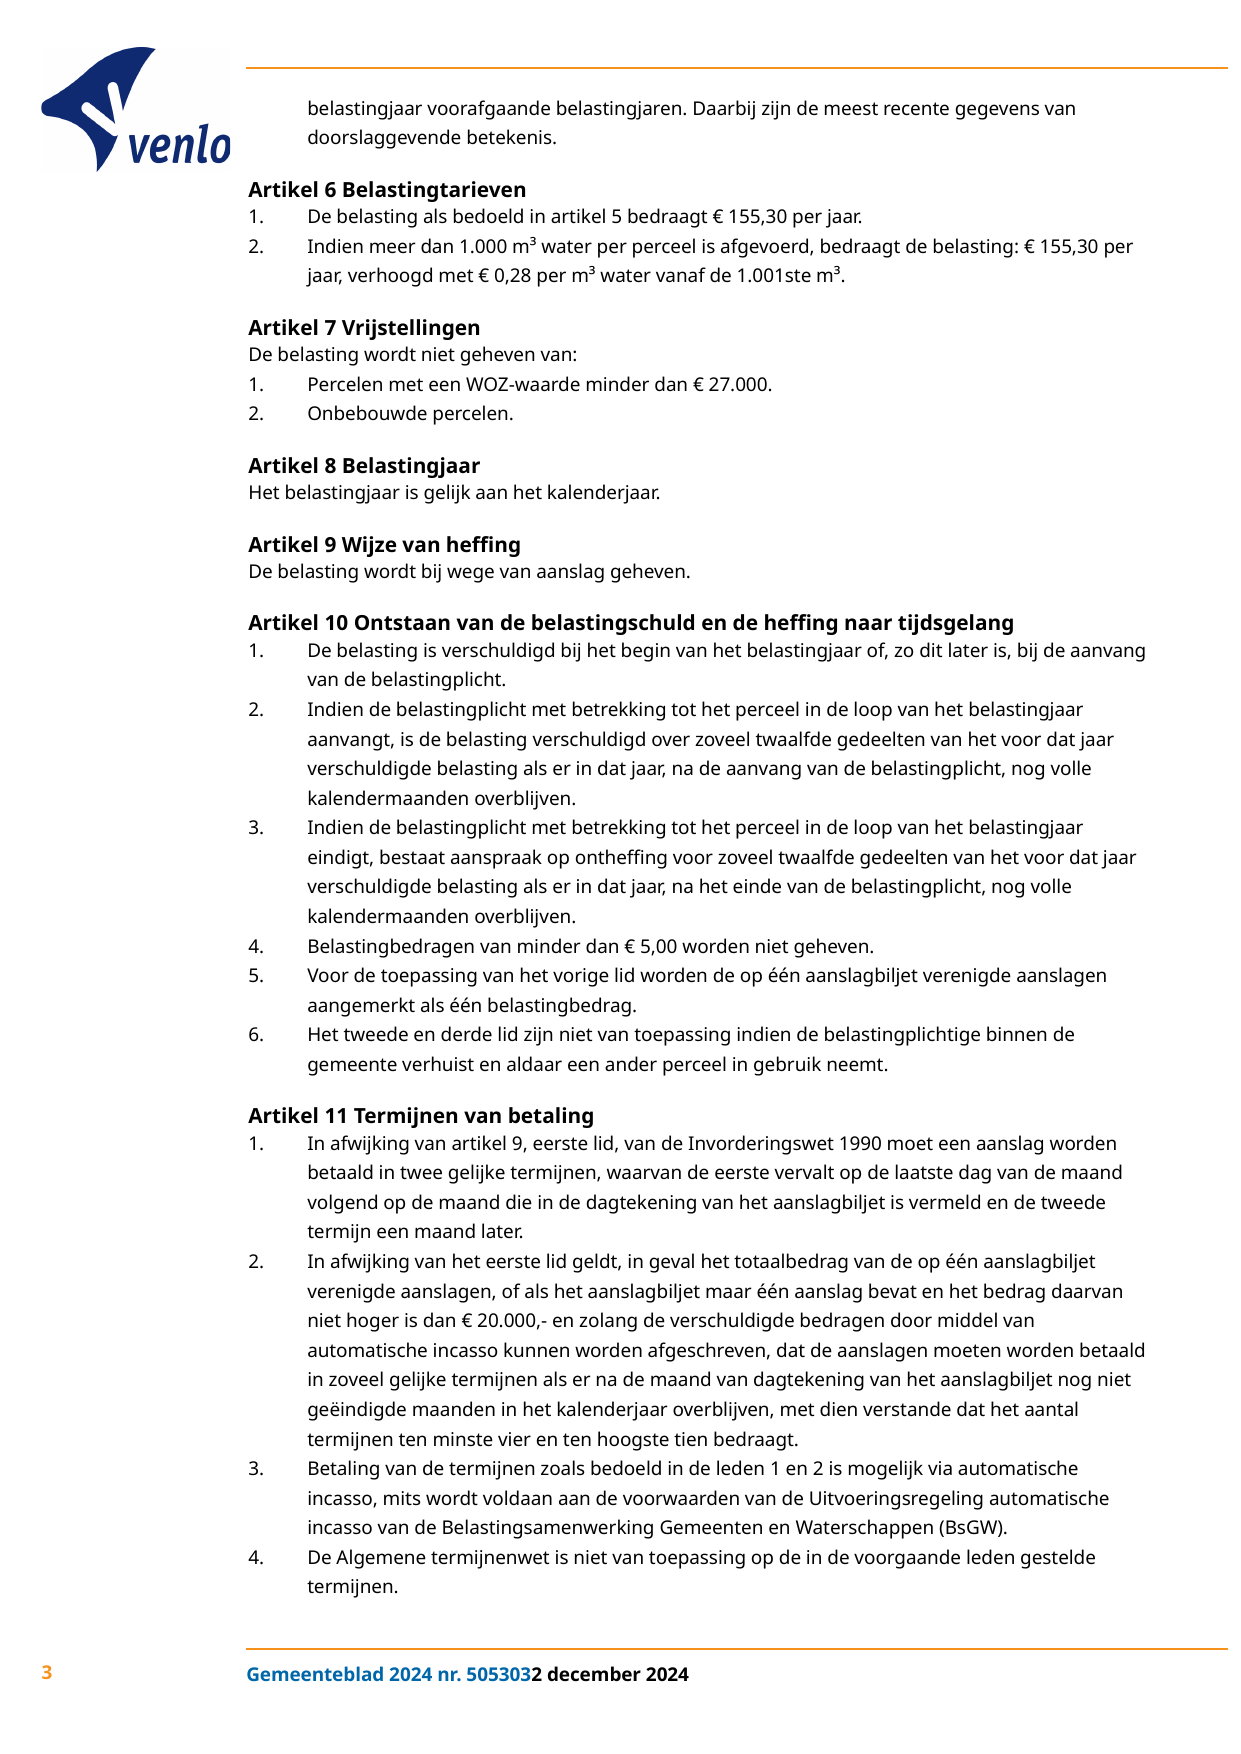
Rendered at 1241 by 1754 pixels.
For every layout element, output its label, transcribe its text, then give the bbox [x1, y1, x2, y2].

picture [41, 47, 231, 172]
list Percelen met een WOZ-waarde minder dan € 27.000. [248, 371, 1152, 397]
text Artikel 8 Belastingjaar [248, 451, 1152, 479]
list Indien de belastingplicht met betrekking tot het perceel in de loop van het belastingjaar eindigt, bestaat aanspraak op ontheffing voor zoveel twaalfde gedeelten van het voor dat jaar verschuldigde belasting als er in dat jaar, na het einde van de belastingplicht, nog volle kalendermaanden overblijven. [248, 814, 1152, 929]
text Artikel 7 Vrijstellingen [248, 313, 1152, 341]
list Indien de belastingplicht met betrekking tot het perceel in de loop van het belastingjaar aanvangt, is de belasting verschuldigd over zoveel twaalfde gedeelten van het voor dat jaar verschuldigde belasting als er in dat jaar, na de aanvang van de belastingplicht, nog volle kalendermaanden overblijven. [248, 696, 1152, 811]
text Artikel 6 Belastingtarieven [248, 175, 1152, 203]
list Belastingbedragen van minder dan € 5,00 worden niet geheven. [248, 933, 1152, 958]
list Indien meer dan 1.000 m³ water per perceel is afgevoerd, bedraagt de belasting: € 155,30 per jaar, verhoogd met € 0,28 per m³ water vanaf de 1.001ste m³. [248, 233, 1152, 288]
text De belasting wordt niet geheven van: [248, 341, 1152, 367]
list Onbebouwde percelen. [248, 400, 1152, 426]
list Betaling van de termijnen zoals bedoeld in de leden 1 en 2 is mogelijk via automatische incasso, mits wordt voldaan aan de voorwaarden van de Uitvoeringsregeling automatische incasso van de Belastingsamenwerking Gemeenten en Waterschappen (BsGW). [248, 1455, 1152, 1540]
list De Algemene termijnenwet is niet van toepassing op de in de voorgaande leden gestelde termijnen. [248, 1544, 1152, 1599]
list In afwijking van artikel 9, eerste lid, van de Invorderingswet 1990 moet een aanslag worden betaald in twee gelijke termijnen, waarvan de eerste vervalt op de laatste dag van de maand volgend op de maand die in de dagtekening van het aanslagbiljet is vermeld en de tweede termijn een maand later. [248, 1130, 1152, 1244]
list Het tweede en derde lid zijn niet van toepassing indien de belastingplichtige binnen de gemeente verhuist en aldaar een ander perceel in gebruik neemt. [248, 1022, 1152, 1077]
list In afwijking van het eerste lid geldt, in geval het totaalbedrag van de op één aanslagbiljet verenigde aanslagen, of als het aanslagbiljet maar één aanslag bevat en het bedrag daarvan niet hoger is dan € 20.000,- en zolang de verschuldigde bedragen door middel van automatische incasso kunnen worden afgeschreven, dat de aanslagen moeten worden betaald in zoveel gelijke termijnen als er na de maand van dagtekening van het aanslagbiljet nog niet geëindigde maanden in het kalenderjaar overblijven, met dien verstande dat het aantal termijnen ten minste vier en ten hoogste tien bedraagt. [248, 1248, 1152, 1452]
text De belasting wordt bij wege van aanslag geheven. [248, 558, 1152, 584]
text Het belastingjaar is gelijk aan het kalenderjaar. [248, 479, 1152, 505]
list Voor de toepassing van het vorige lid worden de op één aanslagbiljet verenigde aanslagen aangemerkt als één belastingbedrag. [248, 962, 1152, 1018]
text Artikel 10 Ontstaan van de belastingschuld en de heffing naar tijdsgelang [248, 608, 1152, 637]
list De belasting als bedoeld in artikel 5 bedraagt € 155,30 per jaar. [248, 203, 1152, 229]
text Artikel 11 Termijnen van betaling [248, 1102, 1152, 1130]
list De belasting is verschuldigd bij het begin van het belastingjaar of, zo dit later is, bij de aanvang van de belastingplicht. [248, 637, 1152, 692]
list belastingjaar voorafgaande belastingjaren. Daarbij zijn de meest recente gegevens van doorslaggevende betekenis. [248, 95, 1152, 150]
text Artikel 9 Wijze van heffing [248, 530, 1152, 558]
